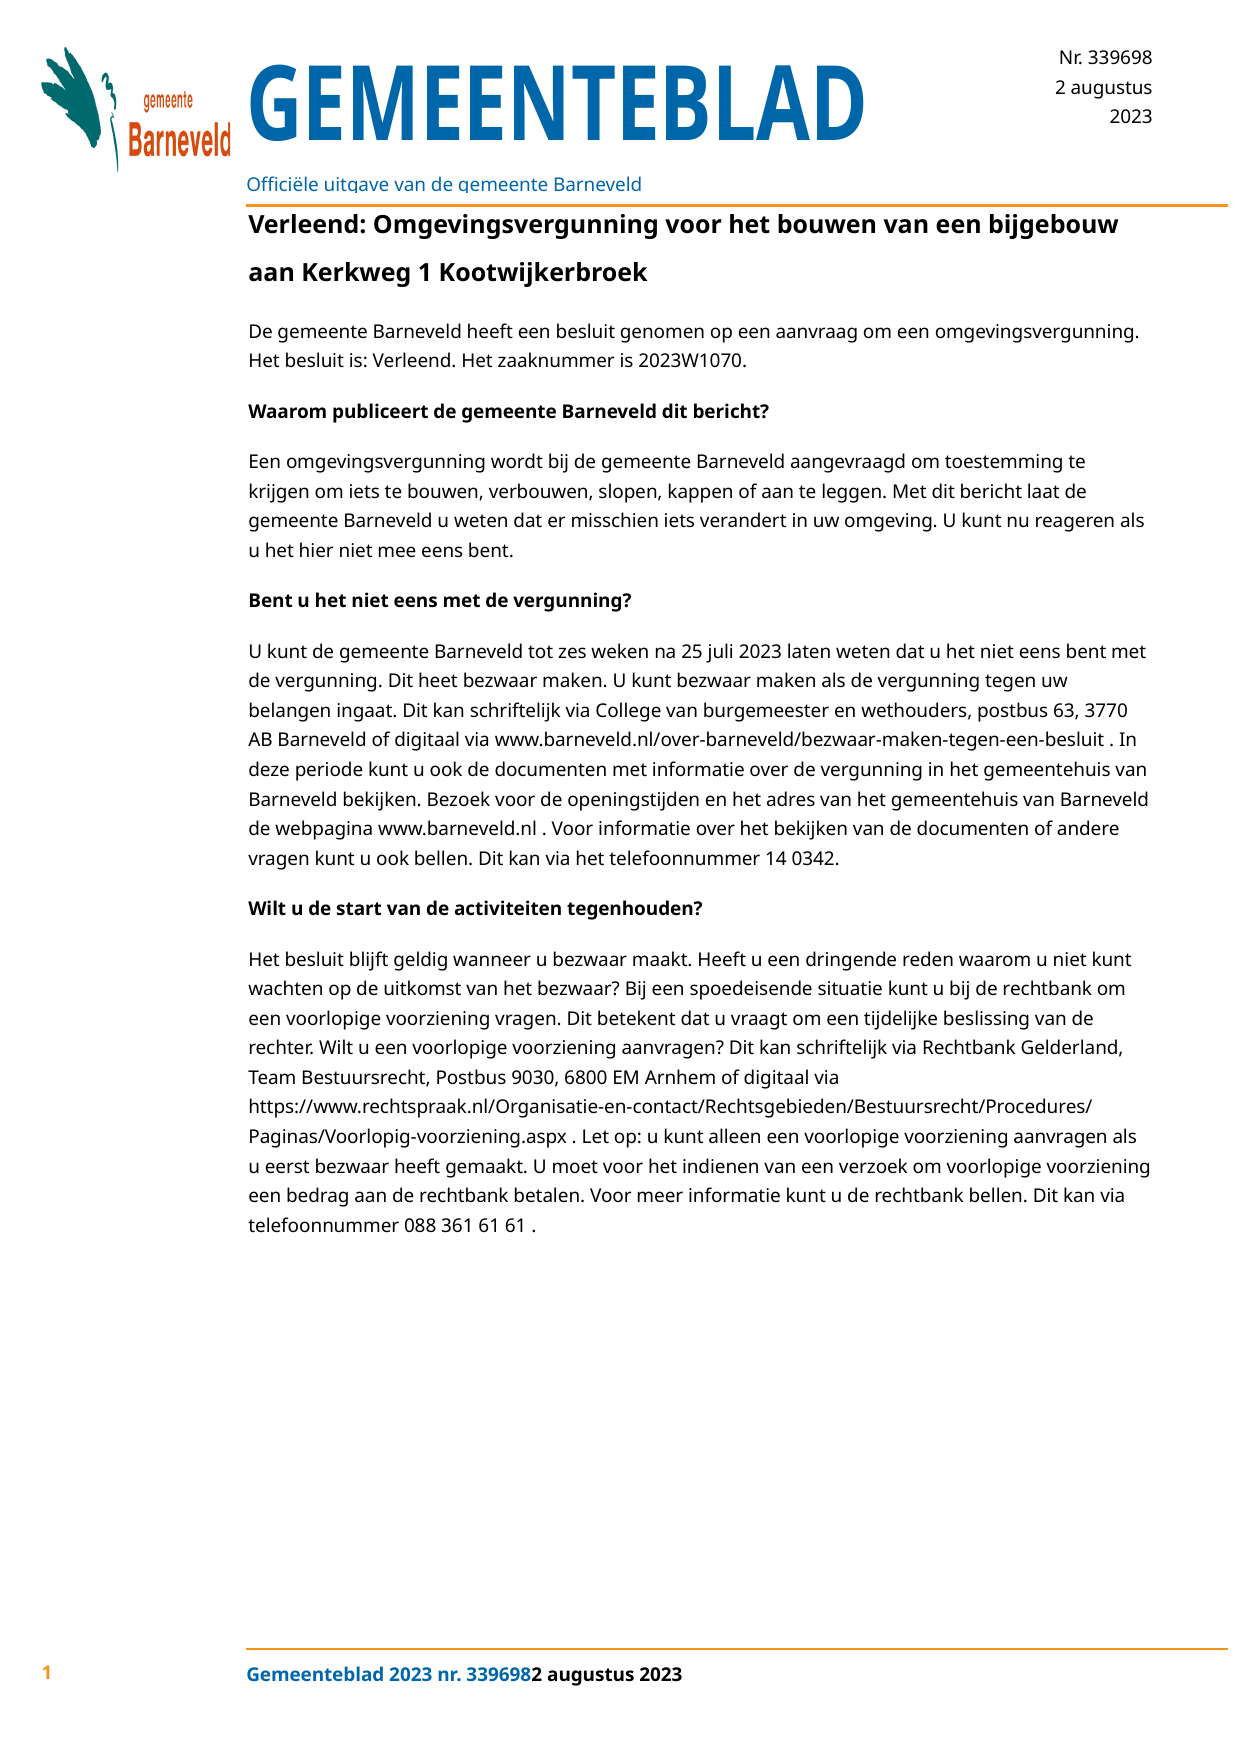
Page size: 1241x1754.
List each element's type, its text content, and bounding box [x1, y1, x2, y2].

picture [41, 47, 231, 172]
text Waarom publiceert de gemeente Barneveld dit bericht? [248, 398, 1152, 424]
text Een omgevingsvergunning wordt bij de gemeente Barneveld aangevraagd om toestemming te krijgen om iets te bouwen, verbouwen, slopen, kappen of aan te leggen. Met dit bericht laat de gemeente Barneveld u weten dat er misschien iets verandert in uw omgeving. U kunt nu reageren als u het hier niet mee eens bent. [248, 448, 1152, 563]
text Het besluit blijft geldig wanneer u bezwaar maakt. Heeft u een dringende reden waarom u niet kunt wachten op de uitkomst van het bezwaar? Bij een spoedeisende situatie kunt u bij de rechtbank om een voorlopige voorziening vragen. Dit betekent dat u vraagt om een tijdelijke beslissing van de rechter. Wilt u een voorlopige voorziening aanvragen? Dit kan schriftelijk via Rechtbank Gelderland, Team Bestuursrecht, Postbus 9030, 6800 EM Arnhem of digitaal via https://www.rechtspraak.nl/Organisatie-en-contact/Rechtsgebieden/Bestuursrecht/Procedures/Paginas/Voorlopig-voorziening.aspx . Let op: u kunt alleen een voorlopige voorziening aanvragen als u eerst bezwaar heeft gemaakt. U moet voor het indienen van een verzoek om voorlopige voorziening een bedrag aan de rechtbank betalen. Voor meer informatie kunt u de rechtbank bellen. Dit kan via telefoonnummer 088 361 61 61 . [248, 946, 1152, 1238]
text Wilt u de start van de activiteiten tegenhouden? [248, 895, 1152, 921]
text Verleend: Omgevingsvergunning voor het bouwen van een bijgebouw aan Kerkweg 1 Kootwijkerbroek [248, 207, 1152, 288]
text Bent u het niet eens met de vergunning? [248, 587, 1152, 613]
text U kunt de gemeente Barneveld tot zes weken na 25 juli 2023 laten weten dat u het niet eens bent met de vergunning. Dit heet bezwaar maken. U kunt bezwaar maken als de vergunning tegen uw belangen ingaat. Dit kan schriftelijk via College van burgemeester en wethouders, postbus 63, 3770 AB Barneveld of digitaal via www.barneveld.nl/over-barneveld/bezwaar-maken-tegen-een-besluit . In deze periode kunt u ook de documenten met informatie over de vergunning in het gemeentehuis van Barneveld bekijken. Bezoek voor de openingstijden en het adres van het gemeentehuis van Barneveld de webpagina www.barneveld.nl . Voor informatie over het bekijken van de documenten of andere vragen kunt u ook bellen. Dit kan via het telefoonnummer 14 0342. [248, 638, 1152, 871]
text De gemeente Barneveld heeft een besluit genomen op een aanvraag om een omgevingsvergunning. Het besluit is: Verleend. Het zaaknummer is 2023W1070. [248, 318, 1152, 373]
